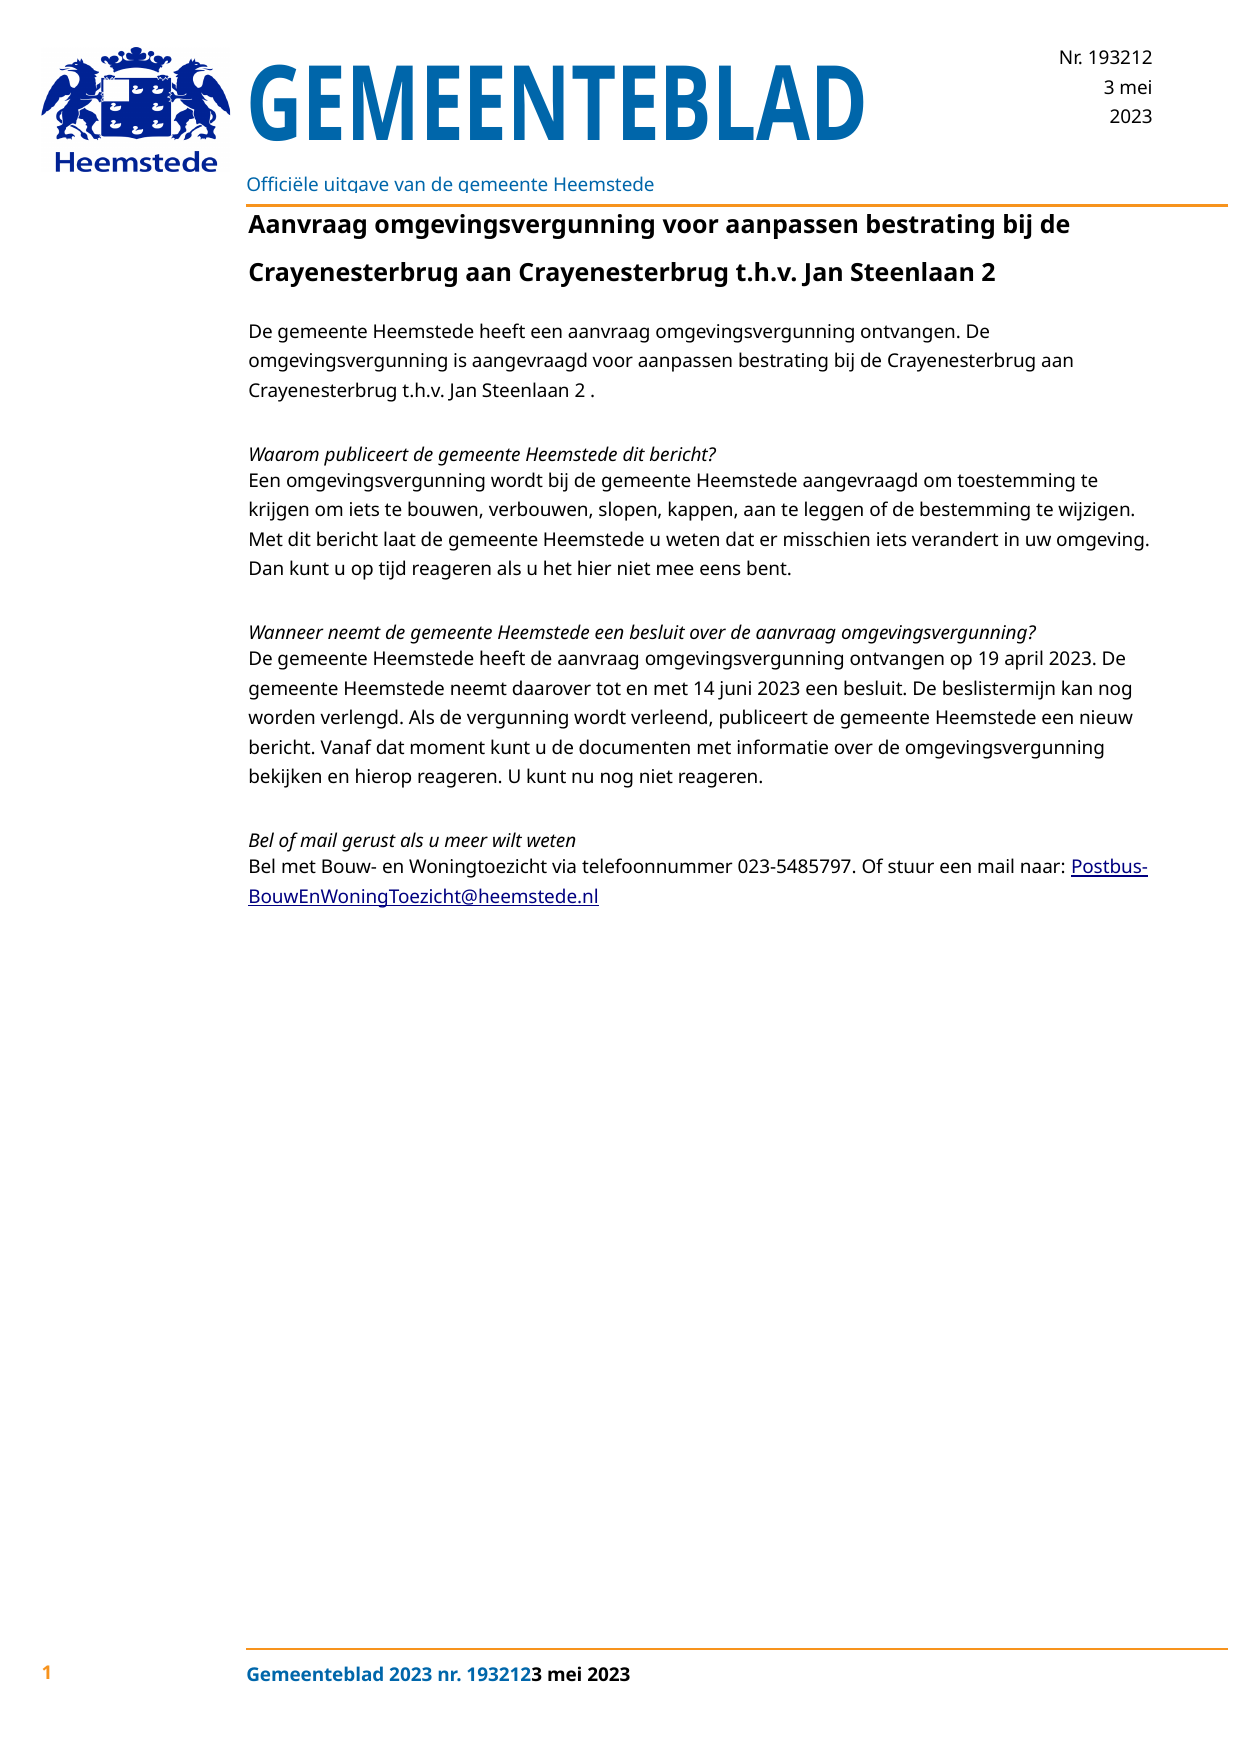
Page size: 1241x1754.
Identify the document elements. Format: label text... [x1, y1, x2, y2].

text De gemeente Heemstede heeft de aanvraag omgevingsvergunning ontvangen op 19 april 2023. De gemeente Heemstede neemt daarover tot en met 14 juni 2023 een besluit. De beslistermijn kan nog worden verlengd. Als de vergunning wordt verleend, publiceert de gemeente Heemstede een nieuw bericht. Vanaf dat moment kunt u de documenten met informatie over de omgevingsvergunning bekijken en hierop reageren. U kunt nu nog niet reageren. [248, 645, 1152, 789]
text De gemeente Heemstede heeft een aanvraag omgevingsvergunning ontvangen. De omgevingsvergunning is aangevraagd voor aanpassen bestrating bij de Crayenesterbrug aan Crayenesterbrug t.h.v. Jan Steenlaan 2 . [248, 318, 1152, 403]
text Aanvraag omgevingsvergunning voor aanpassen bestrating bij de Crayenesterbrug aan Crayenesterbrug t.h.v. Jan Steenlaan 2 [248, 207, 1152, 288]
text Wanneer neemt de gemeente Heemstede een besluit over de aanvraag omgevingsvergunning? [248, 619, 1152, 645]
text Bel of mail gerust als u meer wilt weten [248, 827, 1152, 853]
text Een omgevingsvergunning wordt bij de gemeente Heemstede aangevraagd om toestemming te krijgen om iets te bouwen, verbouwen, slopen, kappen, aan te leggen of de bestemming te wijzigen. Met dit bericht laat de gemeente Heemstede u weten dat er misschien iets verandert in uw omgeving. Dan kunt u op tijd reageren als u het hier niet mee eens bent. [248, 467, 1152, 581]
text Waarom publiceert de gemeente Heemstede dit bericht? [248, 441, 1152, 467]
text Bel met Bouw- en Woningtoezicht via telefoonnummer 023-5485797. Of stuur een mail naar: Postbus-BouwEnWoningToezicht@heemstede.nl [248, 853, 1152, 908]
picture [41, 47, 231, 172]
